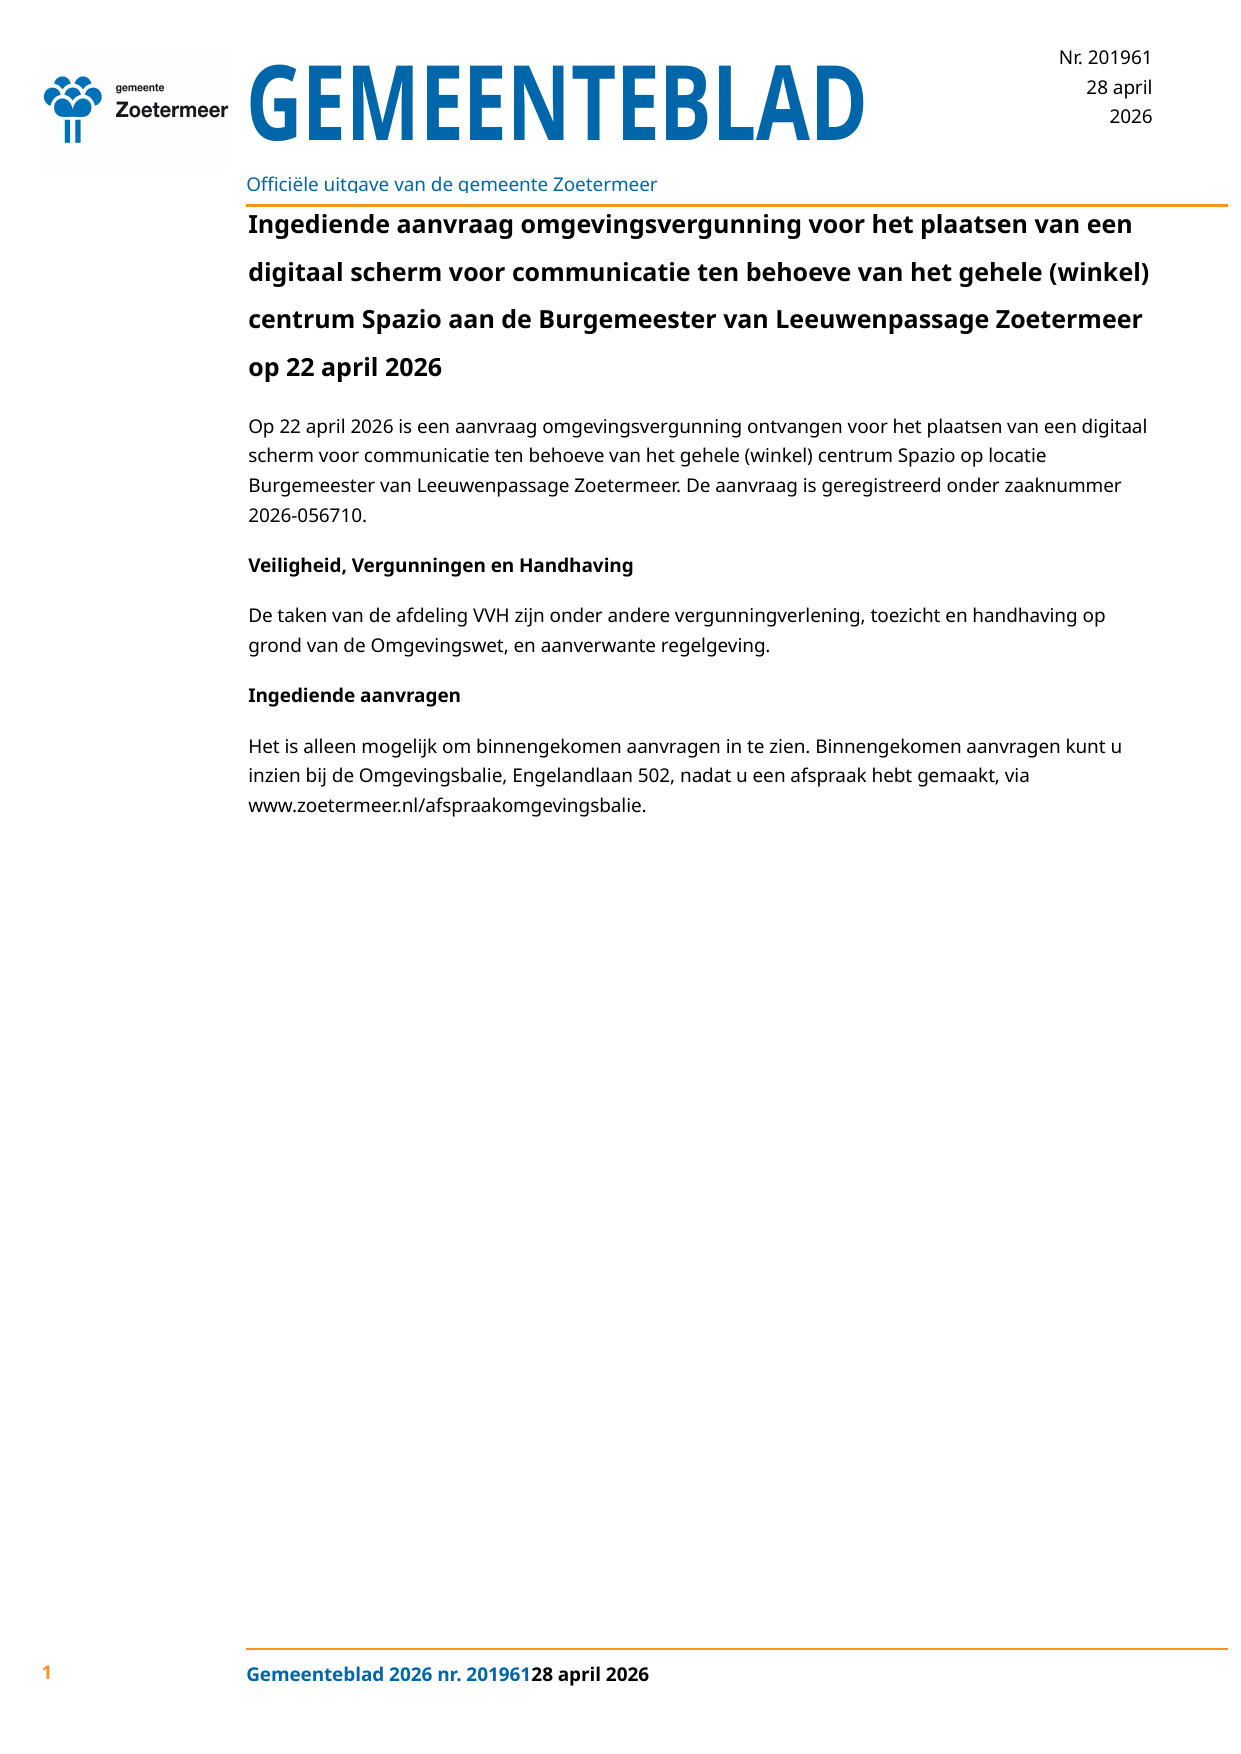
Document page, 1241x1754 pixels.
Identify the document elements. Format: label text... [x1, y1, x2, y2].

text Het is alleen mogelijk om binnengekomen aanvragen in te zien. Binnengekomen aanvragen kunt u inzien bij de Omgevingsbalie, Engelandlaan 502, nadat u een afspraak hebt gemaakt, via www.zoetermeer.nl/afspraakomgevingsbalie. [248, 733, 1152, 818]
text Ingediende aanvragen [248, 683, 1152, 708]
text Op 22 april 2026 is een aanvraag omgevingsvergunning ontvangen voor het plaatsen van een digitaal scherm voor communicatie ten behoeve van het gehele (winkel) centrum Spazio op locatie Burgemeester van Leeuwenpassage Zoetermeer. De aanvraag is geregistreerd onder zaaknummer 2026-056710. [248, 413, 1152, 528]
text Veiligheid, Vergunningen en Handhaving [248, 552, 1152, 578]
text Ingediende aanvraag omgevingsvergunning voor het plaatsen van een digitaal scherm voor communicatie ten behoeve van het gehele (winkel) centrum Spazio aan de Burgemeester van Leeuwenpassage Zoetermeer op 22 april 2026 [248, 207, 1152, 384]
text De taken van de afdeling VVH zijn onder andere vergunningverlening, toezicht en handhaving op grond van de Omgevingswet, en aanverwante regelgeving. [248, 603, 1152, 658]
picture [41, 47, 231, 172]
